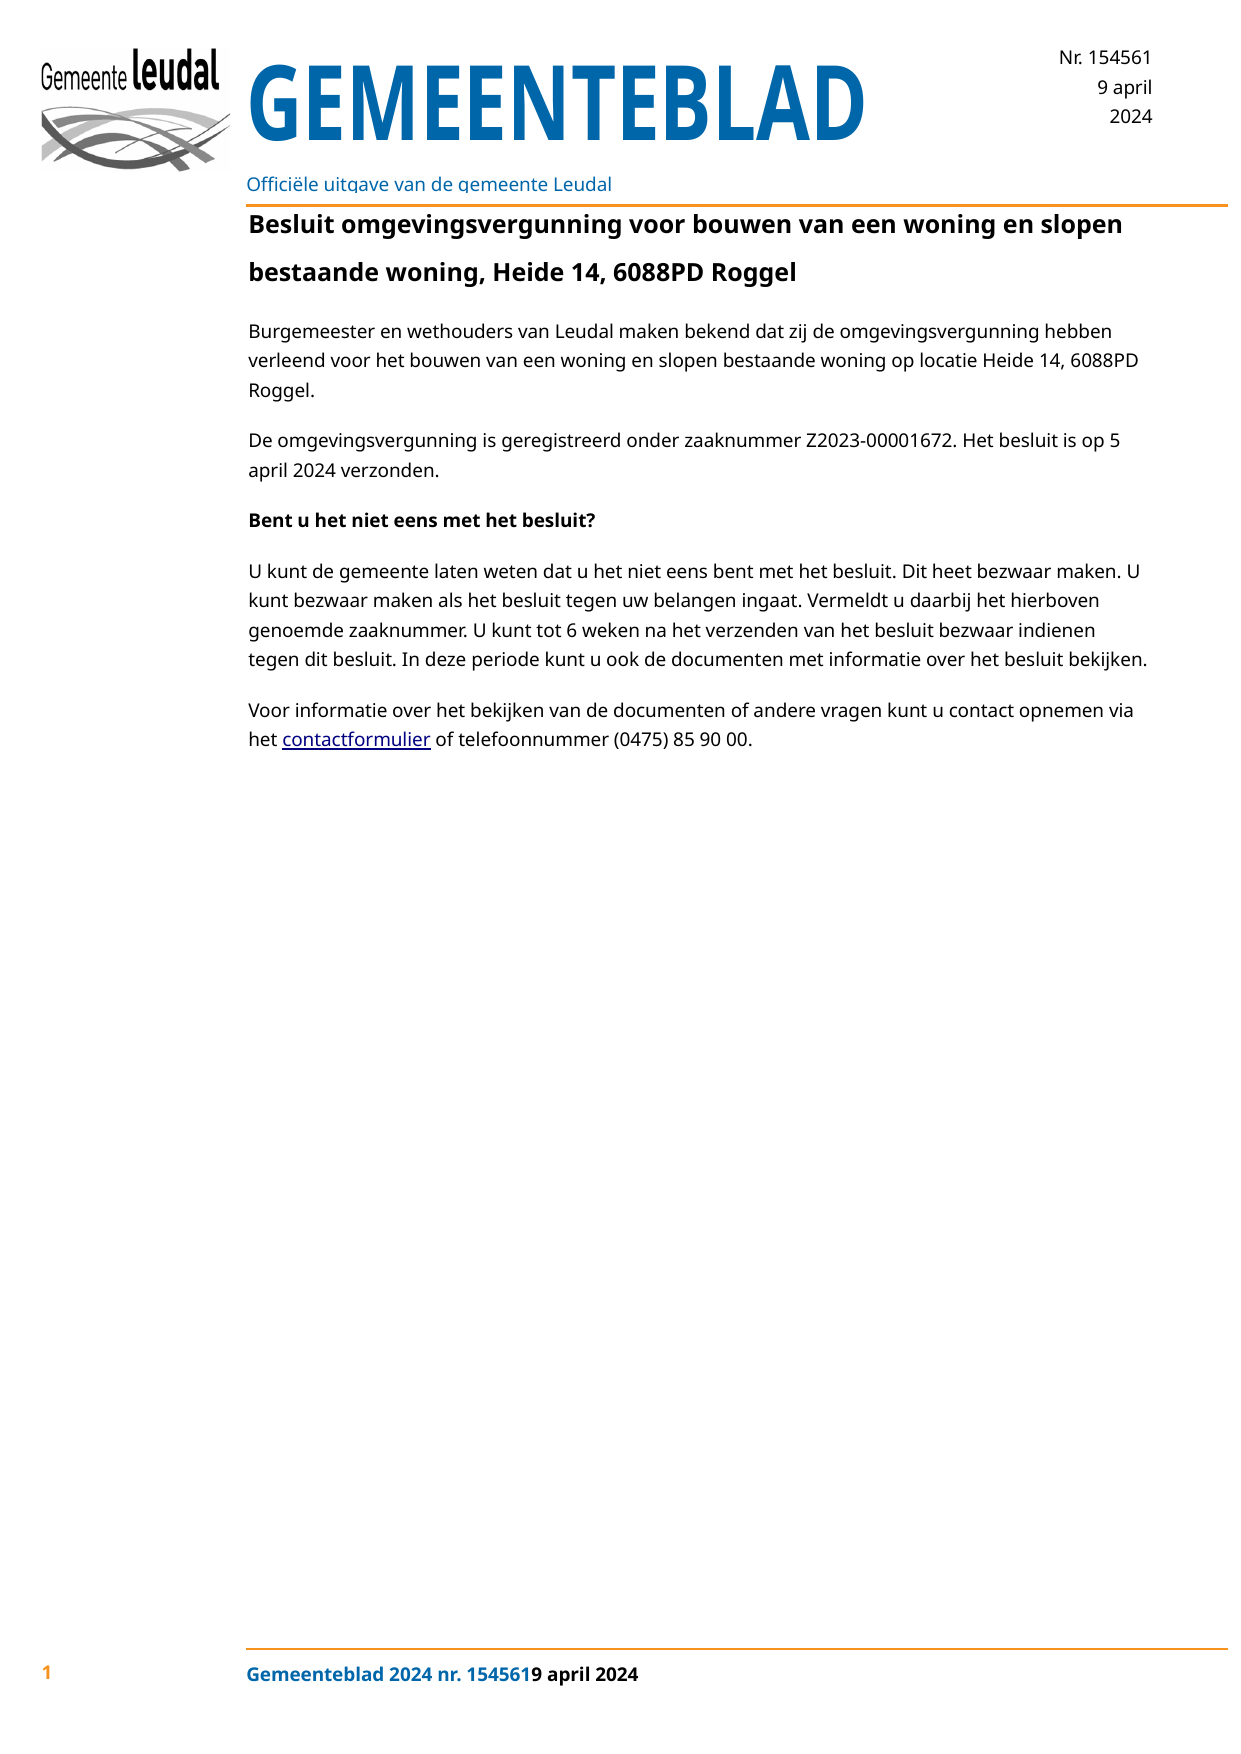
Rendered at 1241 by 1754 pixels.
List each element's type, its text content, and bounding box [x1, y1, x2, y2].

picture [41, 47, 231, 172]
text U kunt de gemeente laten weten dat u het niet eens bent met het besluit. Dit heet bezwaar maken. U kunt bezwaar maken als het besluit tegen uw belangen ingaat. Vermeldt u daarbij het hierboven genoemde zaaknummer. U kunt tot 6 weken na het verzenden van het besluit bezwaar indienen tegen dit besluit. In deze periode kunt u ook de documenten met informatie over het besluit bekijken. [248, 558, 1152, 672]
text Besluit omgevingsvergunning voor bouwen van een woning en slopen bestaande woning, Heide 14, 6088PD Roggel [248, 207, 1152, 288]
text De omgevingsvergunning is geregistreerd onder zaaknummer Z2023-00001672. Het besluit is op 5 april 2024 verzonden. [248, 427, 1152, 483]
text Burgemeester en wethouders van Leudal maken bekend dat zij de omgevingsvergunning hebben verleend voor het bouwen van een woning en slopen bestaande woning op locatie Heide 14, 6088PD Roggel. [248, 318, 1152, 403]
text Voor informatie over het bekijken van de documenten of andere vragen kunt u contact opnemen via het contactformulier of telefoonnummer (0475) 85 90 00. [248, 697, 1152, 752]
text Bent u het niet eens met het besluit? [248, 507, 1152, 533]
